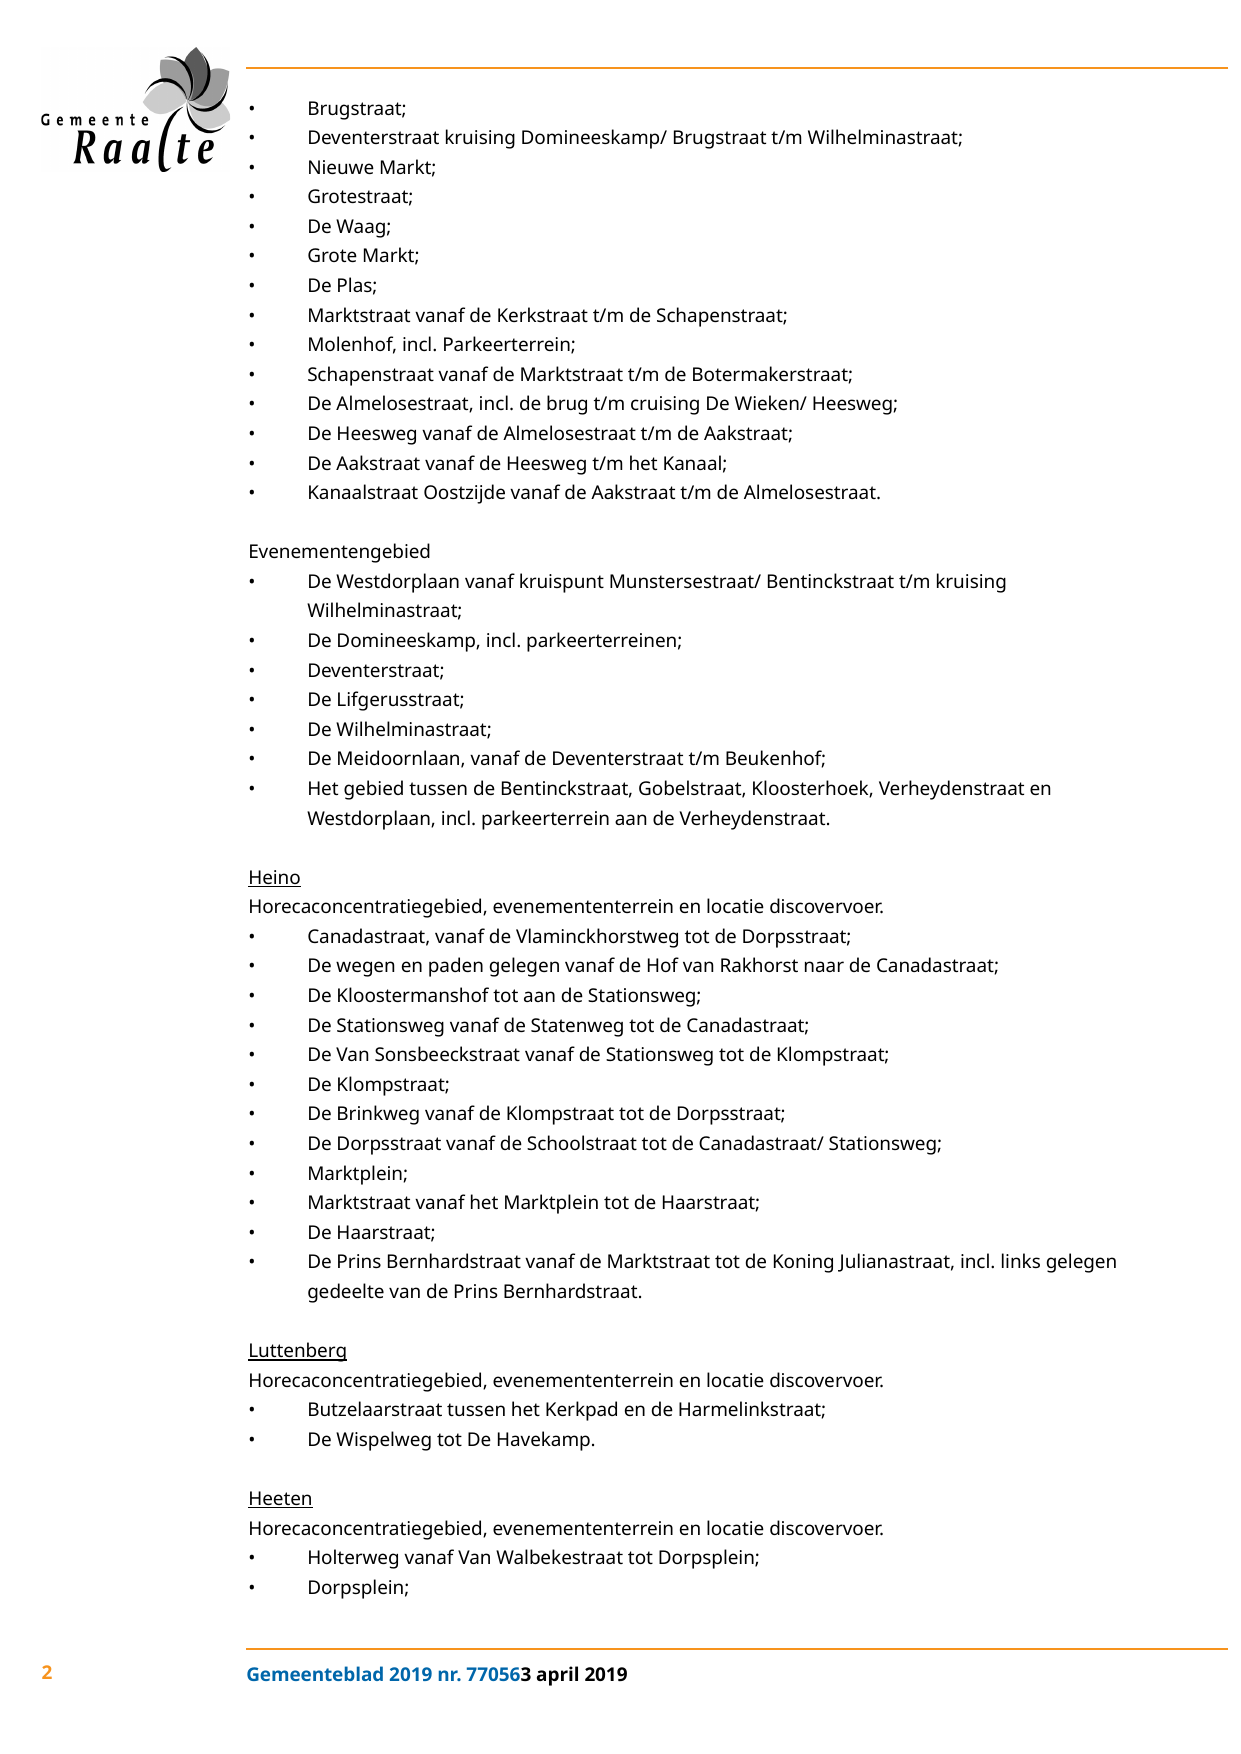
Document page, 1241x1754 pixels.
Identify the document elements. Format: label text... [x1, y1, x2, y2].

list De Meidoornlaan, vanaf de Deventerstraat t/m Beukenhof; [248, 746, 1152, 771]
list Nieuwe Markt; [248, 154, 1152, 180]
list De Aakstraat vanaf de Heesweg t/m het Kanaal; [248, 450, 1152, 476]
text Heino [248, 864, 1152, 890]
list De Plas; [248, 272, 1152, 298]
list De wegen en paden gelegen vanaf de Hof van Rakhorst naar de Canadastraat; [248, 953, 1152, 978]
list De Westdorplaan vanaf kruispunt Munstersestraat/ Bentinckstraat t/m kruising Wilhelminastraat; [248, 568, 1152, 623]
list De Stationsweg vanaf de Statenweg tot de Canadastraat; [248, 1012, 1152, 1038]
list Deventerstraat kruising Domineeskamp/ Brugstraat t/m Wilhelminastraat; [248, 124, 1152, 150]
list De Domineeskamp, incl. parkeerterreinen; [248, 627, 1152, 653]
picture [41, 47, 231, 172]
list De Kloostermanshof tot aan de Stationsweg; [248, 982, 1152, 1008]
list Canadastraat, vanaf de Vlaminckhorstweg tot de Dorpsstraat; [248, 923, 1152, 949]
text Horecaconcentratiegebied, evenemententerrein en locatie discovervoer. [248, 1367, 1152, 1393]
text Evenementengebied [248, 538, 1152, 564]
text Horecaconcentratiegebied, evenemententerrein en locatie discovervoer. [248, 893, 1152, 919]
list De Brinkweg vanaf de Klompstraat tot de Dorpsstraat; [248, 1101, 1152, 1126]
text Luttenberg [248, 1337, 1152, 1363]
list Kanaalstraat Oostzijde vanaf de Aakstraat t/m de Almelosestraat. [248, 479, 1152, 505]
list Grotestraat; [248, 183, 1152, 209]
list Schapenstraat vanaf de Marktstraat t/m de Botermakerstraat; [248, 361, 1152, 387]
list Grote Markt; [248, 243, 1152, 268]
list Marktstraat vanaf de Kerkstraat t/m de Schapenstraat; [248, 302, 1152, 328]
list De Klompstraat; [248, 1071, 1152, 1097]
list De Prins Bernhardstraat vanaf de Marktstraat tot de Koning Julianastraat, incl. links gelegen gedeelte van de Prins Bernhardstraat. [248, 1248, 1152, 1304]
list Dorpsplein; [248, 1574, 1152, 1600]
list Butzelaarstraat tussen het Kerkpad en de Harmelinkstraat; [248, 1396, 1152, 1422]
list Het gebied tussen de Bentinckstraat, Gobelstraat, Kloosterhoek, Verheydenstraat en Westdorplaan, incl. parkeerterrein aan de Verheydenstraat. [248, 775, 1152, 831]
list Holterweg vanaf Van Walbekestraat tot Dorpsplein; [248, 1544, 1152, 1570]
list De Almelosestraat, incl. de brug t/m cruising De Wieken/ Heesweg; [248, 391, 1152, 416]
list De Dorpsstraat vanaf de Schoolstraat tot de Canadastraat/ Stationsweg; [248, 1130, 1152, 1156]
list De Haarstraat; [248, 1219, 1152, 1245]
list Deventerstraat; [248, 657, 1152, 683]
list De Van Sonsbeeckstraat vanaf de Stationsweg tot de Klompstraat; [248, 1041, 1152, 1067]
list De Wilhelminastraat; [248, 716, 1152, 742]
list De Heesweg vanaf de Almelosestraat t/m de Aakstraat; [248, 420, 1152, 446]
text Heeten [248, 1485, 1152, 1511]
list De Waag; [248, 213, 1152, 239]
list De Lifgerusstraat; [248, 686, 1152, 712]
list Marktstraat vanaf het Marktplein tot de Haarstraat; [248, 1189, 1152, 1215]
list Marktplein; [248, 1160, 1152, 1186]
text Horecaconcentratiegebied, evenemententerrein en locatie discovervoer. [248, 1515, 1152, 1541]
list De Wispelweg tot De Havekamp. [248, 1426, 1152, 1452]
list Brugstraat; [248, 95, 1152, 121]
list Molenhof, incl. Parkeerterrein; [248, 331, 1152, 357]
